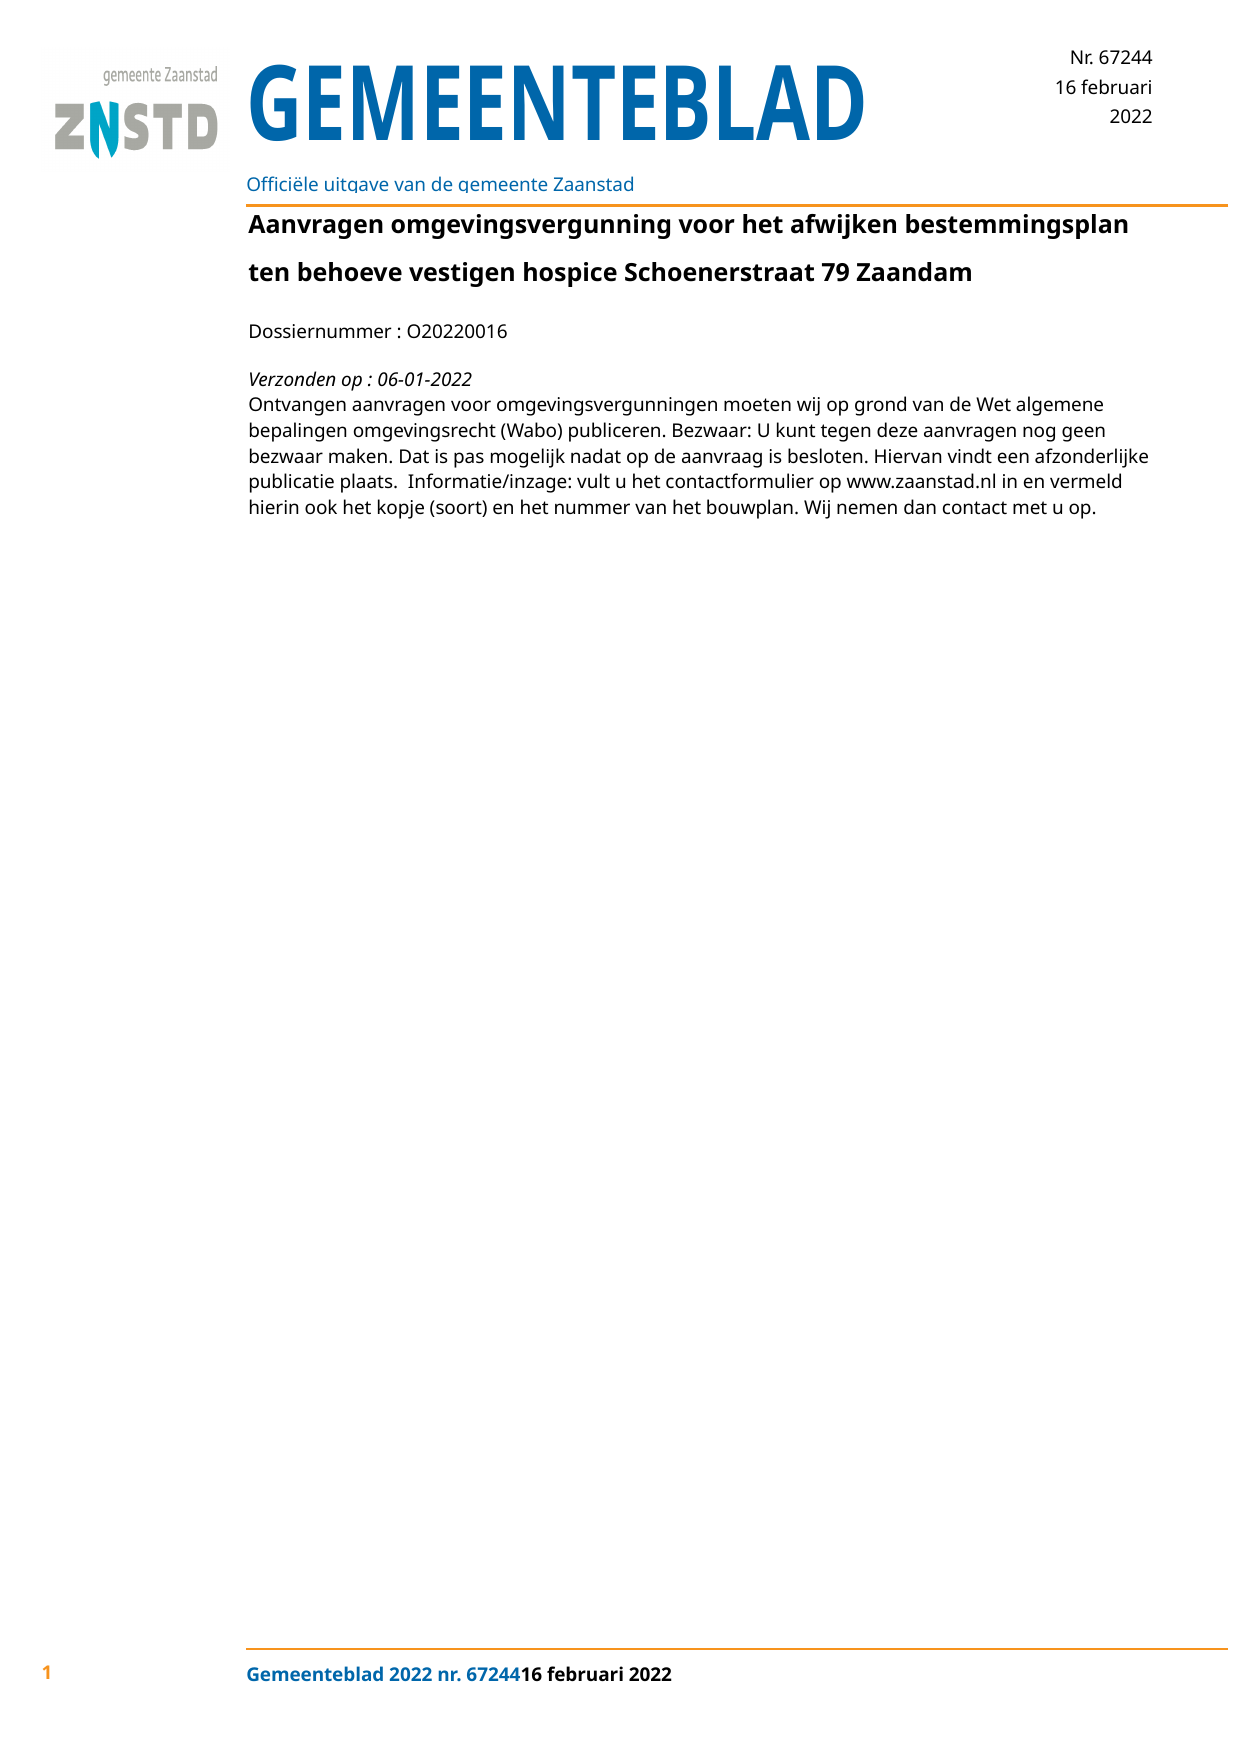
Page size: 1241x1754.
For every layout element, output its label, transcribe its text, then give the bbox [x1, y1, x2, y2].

text Verzonden op : 06-01-2022 [248, 366, 1152, 391]
text Dossiernummer : O20220016 [248, 318, 1152, 344]
text Ontvangen aanvragen voor omgevingsvergunningen moeten wij op grond van de Wet algemene bepalingen omgevingsrecht (Wabo) publiceren. Bezwaar: U kunt tegen deze aanvragen nog geen bezwaar maken. Dat is pas mogelijk nadat op de aanvraag is besloten. Hiervan vindt een afzonderlijke publicatie plaats. Informatie/inzage: vult u het contactformulier op www.zaanstad.nl in en vermeld hierin ook het kopje (soort) en het nummer van het bouwplan. Wij nemen dan contact met u op. [248, 391, 1152, 520]
picture [41, 47, 231, 172]
text Aanvragen omgevingsvergunning voor het afwijken bestemmingsplan ten behoeve vestigen hospice Schoenerstraat 79 Zaandam [248, 207, 1152, 288]
